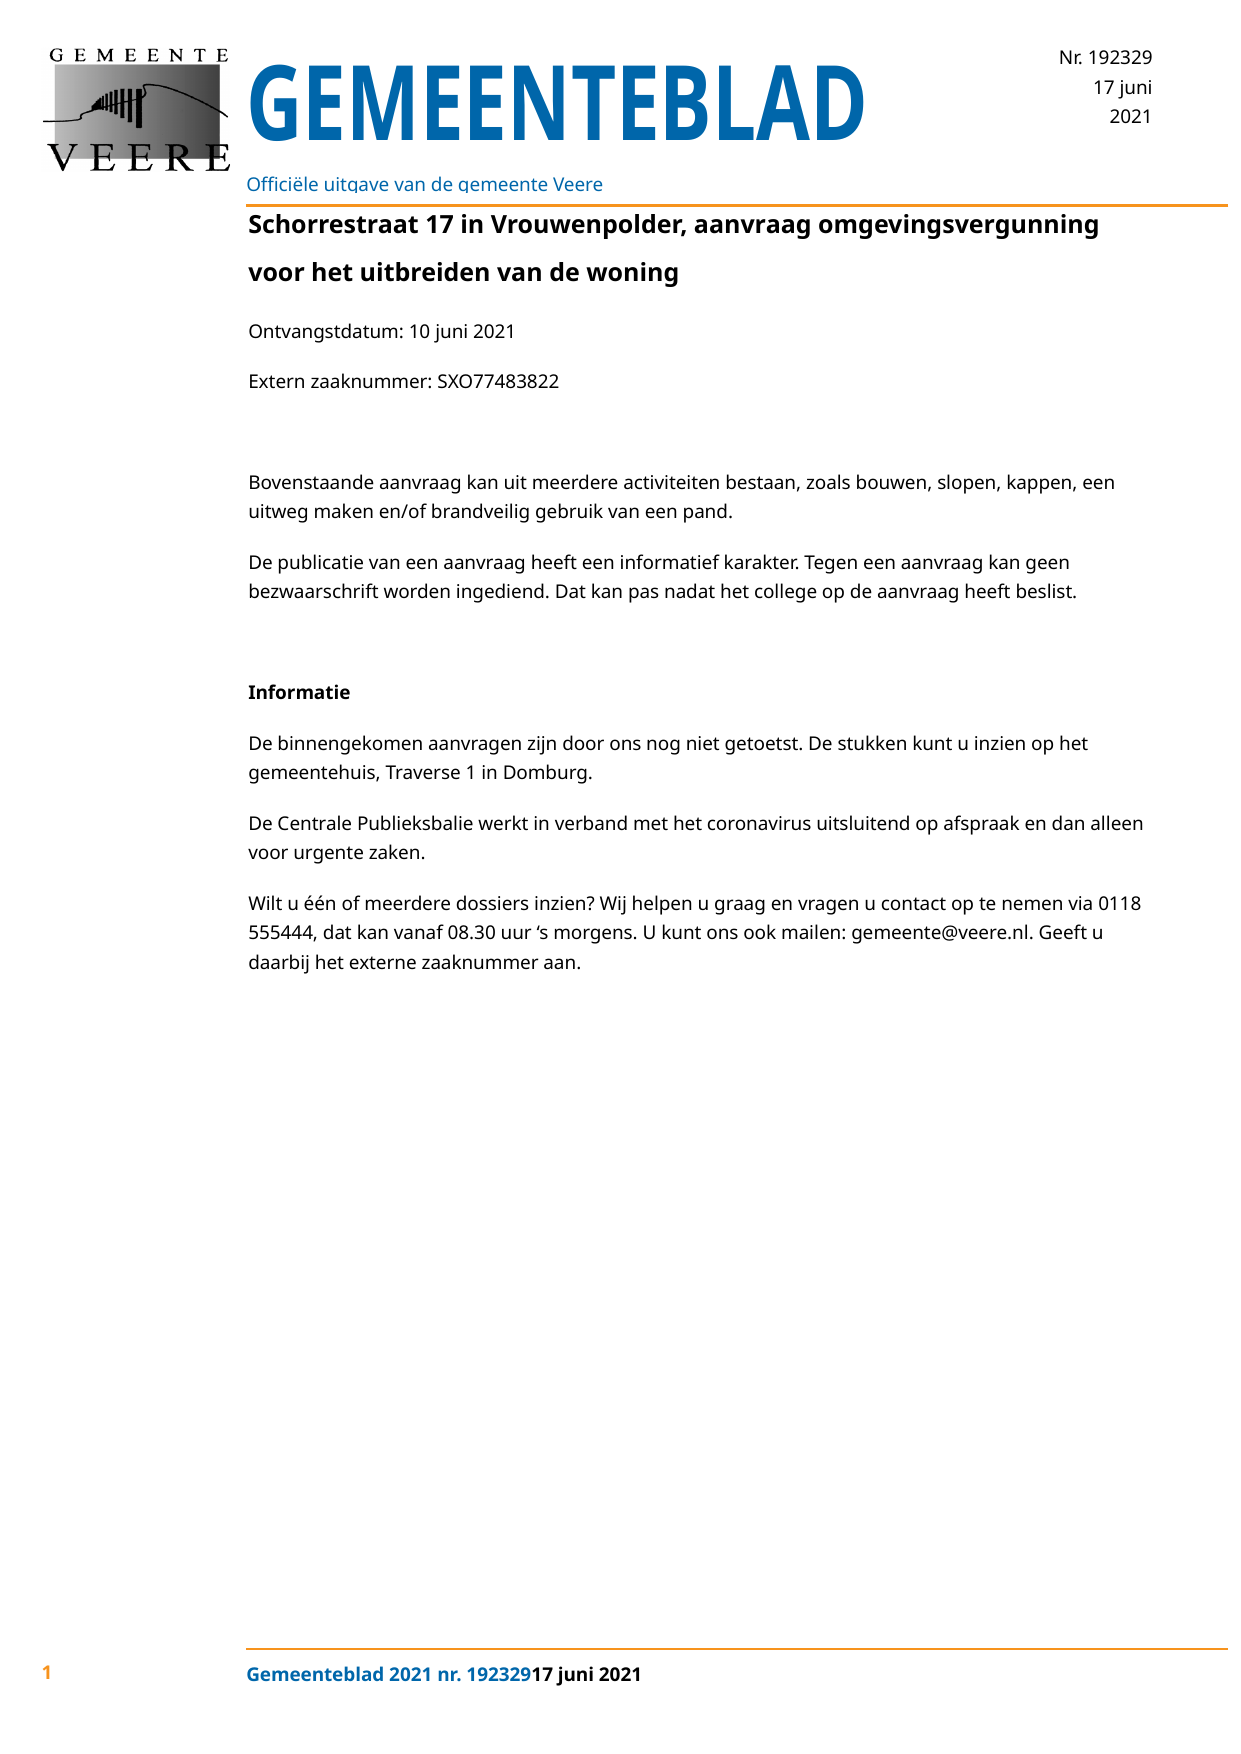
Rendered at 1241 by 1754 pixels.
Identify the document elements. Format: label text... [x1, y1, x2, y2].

picture [41, 47, 231, 172]
text De publicatie van een aanvraag heeft een informatief karakter. Tegen een aanvraag kan geen bezwaarschrift worden ingediend. Dat kan pas nadat het college op de aanvraag heeft beslist. [248, 549, 1152, 604]
text Wilt u één of meerdere dossiers inzien? Wij helpen u graag en vragen u contact op te nemen via 0118 555444, dat kan vanaf 08.30 uur ‘s morgens. U kunt ons ook mailen: gemeente@veere.nl. Geeft u daarbij het externe zaaknummer aan. [248, 890, 1152, 975]
text De binnengekomen aanvragen zijn door ons nog niet getoetst. De stukken kunt u inzien op het gemeentehuis, Traverse 1 in Domburg. [248, 730, 1152, 785]
text De Centrale Publieksbalie werkt in verband met het coronavirus uitsluitend op afspraak en dan alleen voor urgente zaken. [248, 810, 1152, 865]
text Schorrestraat 17 in Vrouwenpolder, aanvraag omgevingsvergunning voor het uitbreiden van de woning [248, 207, 1152, 288]
text Bovenstaande aanvraag kan uit meerdere activiteiten bestaan, zoals bouwen, slopen, kappen, een uitweg maken en/of brandveilig gebruik van een pand. [248, 469, 1152, 524]
text Informatie [248, 679, 1152, 705]
text Ontvangstdatum: 10 juni 2021 [248, 318, 1152, 344]
text Extern zaaknummer: SXO77483822 [248, 368, 1152, 394]
